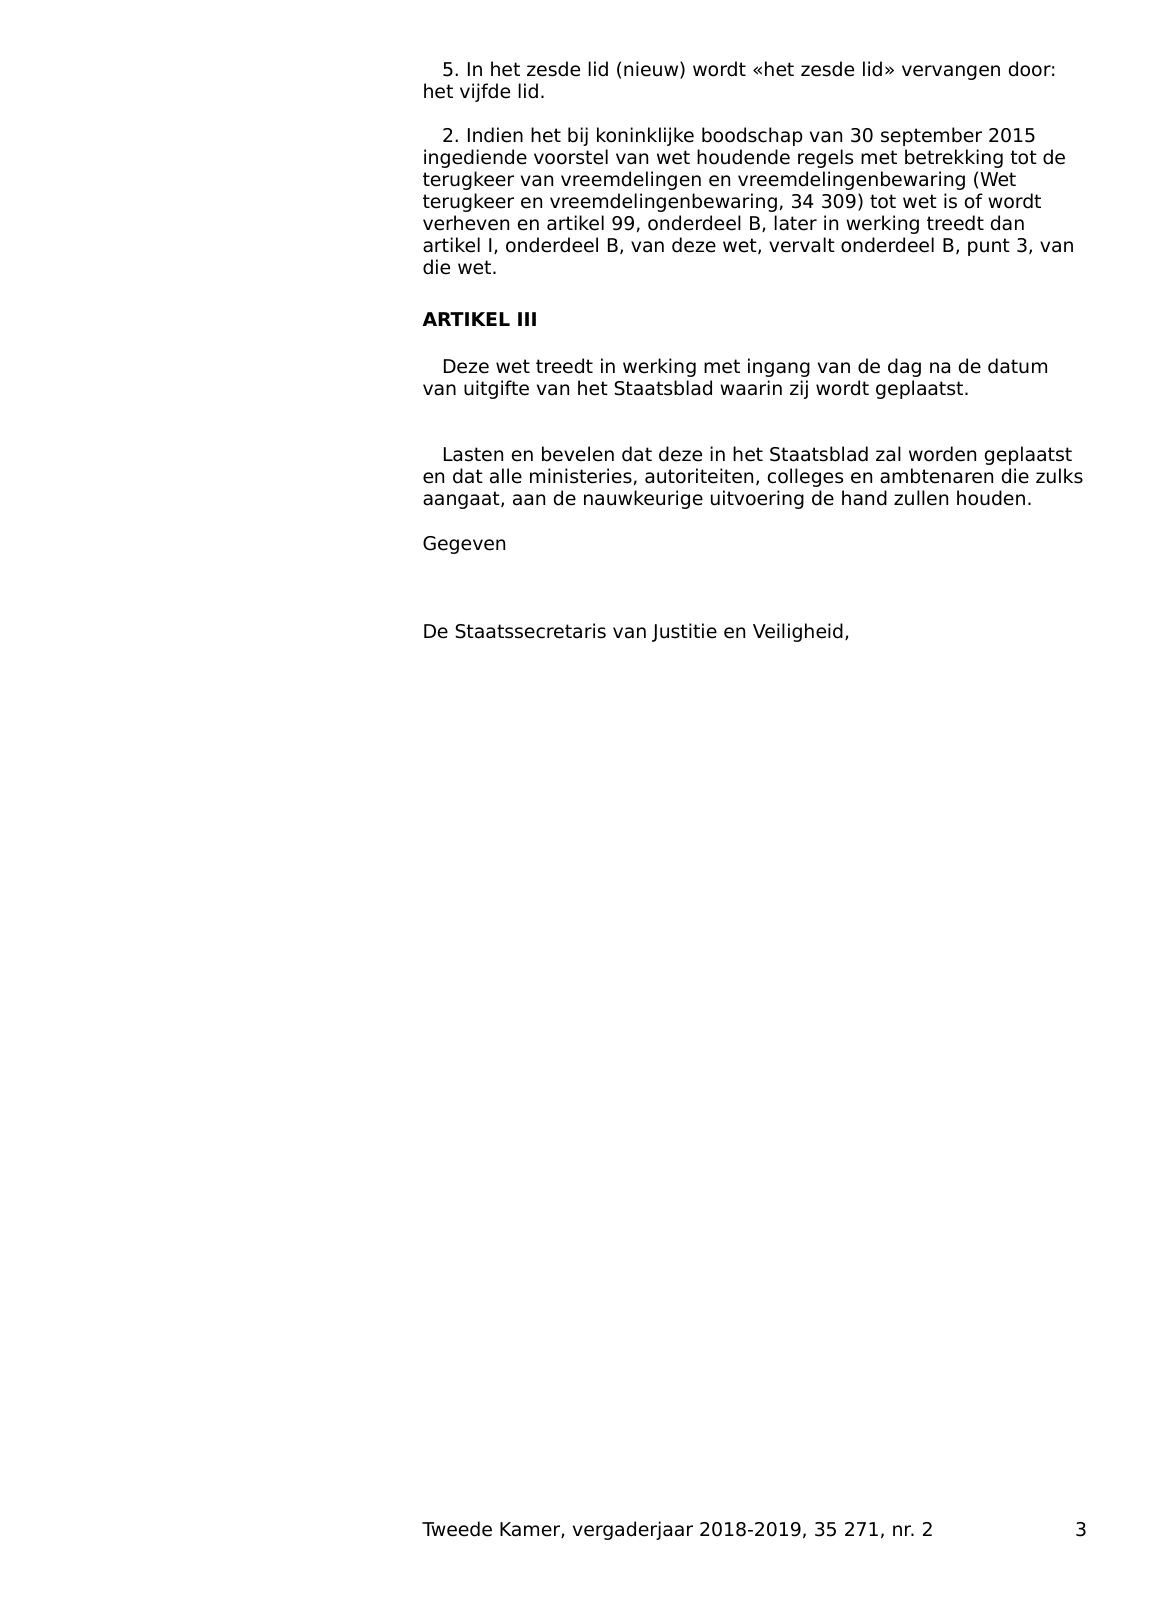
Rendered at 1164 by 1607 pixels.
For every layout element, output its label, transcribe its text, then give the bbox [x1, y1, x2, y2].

subtitle ARTIKEL III [422, 309, 1087, 331]
text Deze wet treedt in werking met ingang van de dag na de datum van uitgifte van het Staatsblad waarin zij wordt geplaatst. [422, 356, 1087, 400]
text Gegeven [422, 532, 1087, 554]
text De Staatssecretaris van Justitie en Veiligheid, [422, 621, 1087, 643]
text Lasten en bevelen dat deze in het Staatsblad zal worden geplaatst en dat alle ministeries, autoriteiten, colleges en ambtenaren die zulks aangaat, aan de nauwkeurige uitvoering de hand zullen houden. [422, 444, 1087, 510]
text 5. In het zesde lid (nieuw) wordt «het zesde lid» vervangen door: het vijfde lid. [422, 59, 1087, 103]
text 2. Indien het bij koninklijke boodschap van 30 september 2015 ingediende voorstel van wet houdende regels met betrekking tot de terugkeer van vreemdelingen en vreemdelingenbewaring (Wet terugkeer en vreemdelingenbewaring, 34 309) tot wet is of wordt verheven en artikel 99, onderdeel B, later in werking treedt dan artikel I, onderdeel B, van deze wet, vervalt onderdeel B, punt 3, van die wet. [422, 125, 1087, 279]
